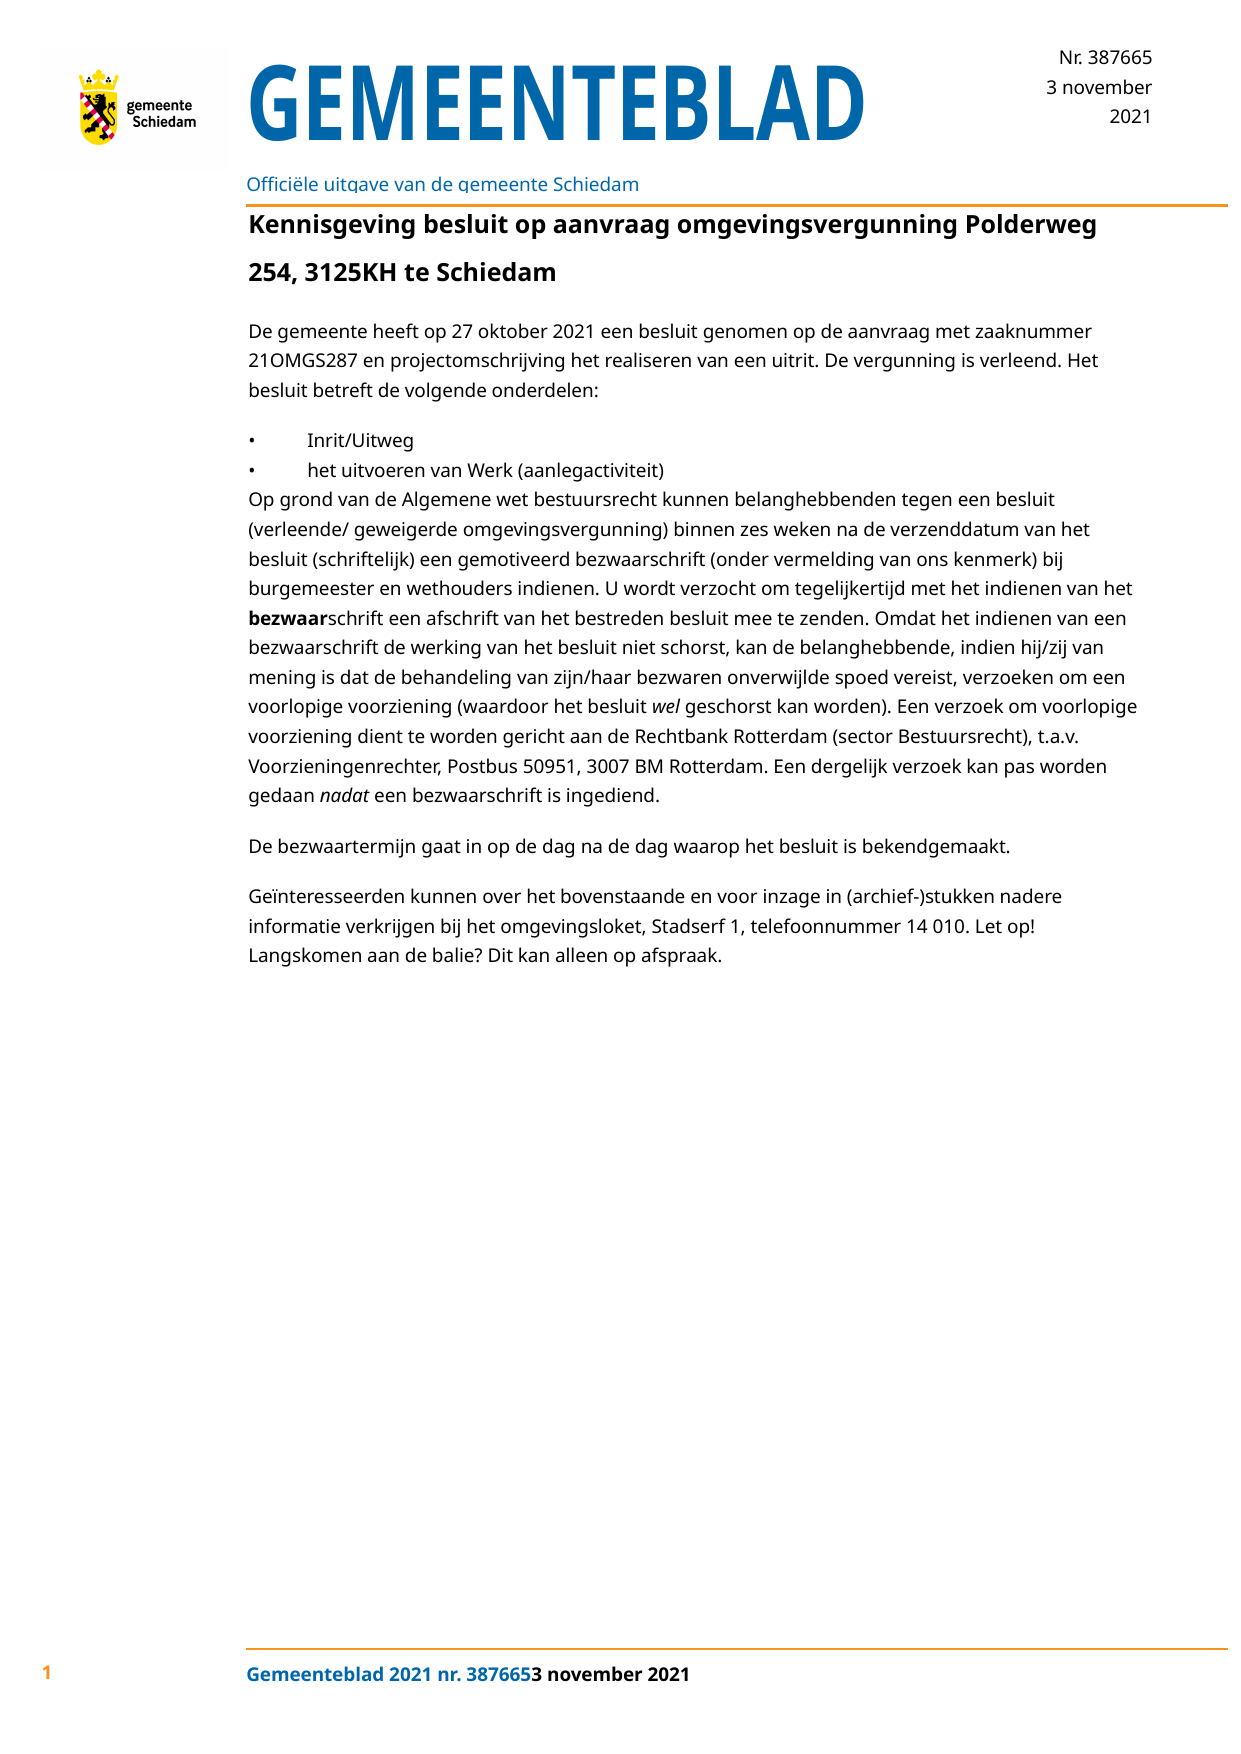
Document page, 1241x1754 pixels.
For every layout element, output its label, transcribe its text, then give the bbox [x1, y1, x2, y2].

text Op grond van de Algemene wet bestuursrecht kunnen belanghebbenden tegen een besluit (verleende/ geweigerde omgevingsvergunning) binnen zes weken na de verzenddatum van het besluit (schriftelijk) een gemotiveerd bezwaarschrift (onder vermelding van ons kenmerk) bij burgemeester en wethouders indienen. U wordt verzocht om tegelijkertijd met het indienen van het bezwaarschrift een afschrift van het bestreden besluit mee te zenden. Omdat het indienen van een bezwaarschrift de werking van het besluit niet schorst, kan de belanghebbende, indien hij/zij van mening is dat de behandeling van zijn/haar bezwaren onverwijlde spoed vereist, verzoeken om een voorlopige voorziening (waardoor het besluit wel geschorst kan worden). Een verzoek om voorlopige voorziening dient te worden gericht aan de Rechtbank Rotterdam (sector Bestuursrecht), t.a.v. Voorzieningenrechter, Postbus 50951, 3007 BM Rotterdam. Een dergelijk verzoek kan pas worden gedaan nadat een bezwaarschrift is ingediend. [248, 487, 1152, 808]
picture [41, 47, 231, 172]
text Geïnteresseerden kunnen over het bovenstaande en voor inzage in (archief-)stukken nadere informatie verkrijgen bij het omgevingsloket, Stadserf 1, telefoonnummer 14 010. Let op! Langskomen aan de balie? Dit kan alleen op afspraak. [248, 883, 1152, 968]
text De gemeente heeft op 27 oktober 2021 een besluit genomen op de aanvraag met zaaknummer 21OMGS287 en projectomschrijving het realiseren van een uitrit. De vergunning is verleend. Het besluit betreft de volgende onderdelen: [248, 318, 1152, 403]
list het uitvoeren van Werk (aanlegactiviteit) [248, 457, 1152, 483]
text De bezwaartermijn gaat in op de dag na de dag waarop het besluit is bekendgemaakt. [248, 833, 1152, 859]
text Kennisgeving besluit op aanvraag omgevingsvergunning Polderweg 254, 3125KH te Schiedam [248, 207, 1152, 288]
list Inrit/Uitweg [248, 427, 1152, 453]
